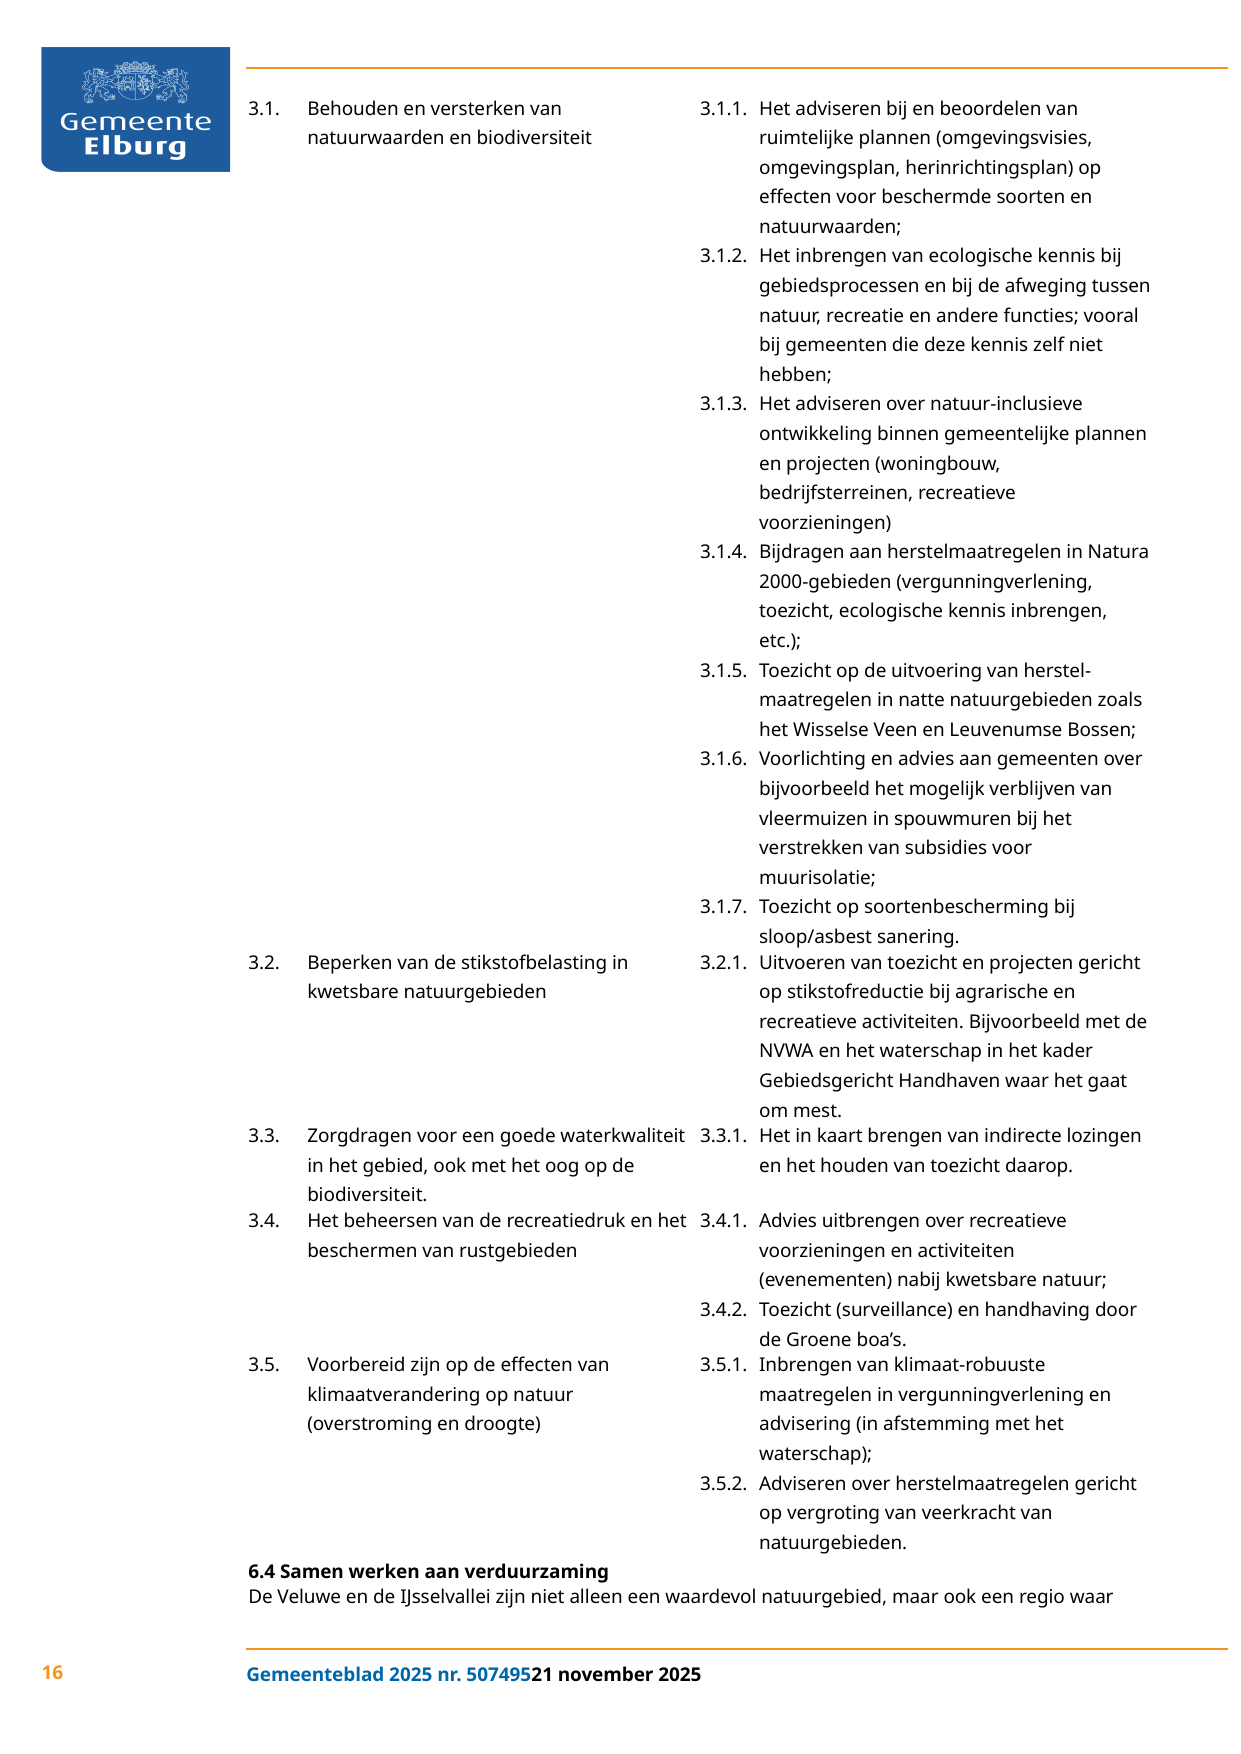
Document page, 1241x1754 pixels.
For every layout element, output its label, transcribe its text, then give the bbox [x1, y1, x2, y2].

text De Veluwe en de IJsselvallei zijn niet alleen een waardevol natuurgebied, maar ook een regio waar [248, 1584, 1152, 1609]
table_cell Behouden en versterken van natuurwaarden en biodiversiteit [248, 95, 700, 949]
table_cell Inbrengen van klimaat-robuuste maatregelen in vergunningverlening en advisering (in afstemming met het waterschap); Adviseren over herstelmaatregelen gericht op vergroting van veerkracht van natuurgebieden. [700, 1351, 1152, 1555]
table_cell Het adviseren bij en beoordelen van ruimtelijke plannen (omgevingsvisies, omgevingsplan, herinrichtingsplan) op effecten voor beschermde soorten en natuurwaarden; Het inbrengen van ecologische kennis bij gebiedsprocessen en bij de afweging tussen natuur, recreatie en andere functies; vooral bij gemeenten die deze kennis zelf niet hebben; Het adviseren over natuur-inclusieve ontwikkeling binnen gemeentelijke plannen en projecten (woningbouw, bedrijfsterreinen, recreatieve voorzieningen) Bijdragen aan herstelmaatregelen in Natura 2000-gebieden (vergunningverlening, toezicht, ecologische kennis inbrengen, etc.); Toezicht op de uitvoering van herstel-maatregelen in natte natuurgebieden zoals het Wisselse Veen en Leuvenumse Bossen; Voorlichting en advies aan gemeenten over bijvoorbeeld het mogelijk verblijven van vleermuizen in spouwmuren bij het verstrekken van subsidies voor muurisolatie; Toezicht op soortenbescherming bij sloop/asbest sanering. [700, 95, 1152, 949]
table_cell Uitvoeren van toezicht en projecten gericht op stikstofreductie bij agrarische en recreatieve activiteiten. Bijvoorbeeld met de NVWA en het waterschap in het kader Gebiedsgericht Handhaven waar het gaat om mest. [700, 949, 1152, 1122]
table_cell Voorbereid zijn op de effecten van klimaatverandering op natuur (overstroming en droogte) [248, 1351, 700, 1555]
table_cell Advies uitbrengen over recreatieve voorzieningen en activiteiten (evenementen) nabij kwetsbare natuur; Toezicht (surveillance) en handhaving door de Groene boa’s. [700, 1208, 1152, 1351]
table_cell Zorgdragen voor een goede waterkwaliteit in het gebied, ook met het oog op de biodiversiteit. [248, 1123, 700, 1207]
table_cell Het beheersen van de recreatiedruk en het beschermen van rustgebieden [248, 1208, 700, 1351]
table_cell Beperken van de stikstofbelasting in kwetsbare natuurgebieden [248, 949, 700, 1122]
text 6.4 Samen werken aan verduurzaming [248, 1558, 1152, 1584]
picture [41, 47, 231, 172]
table_cell Het in kaart brengen van indirecte lozingen en het houden van toezicht daarop. [700, 1123, 1152, 1207]
